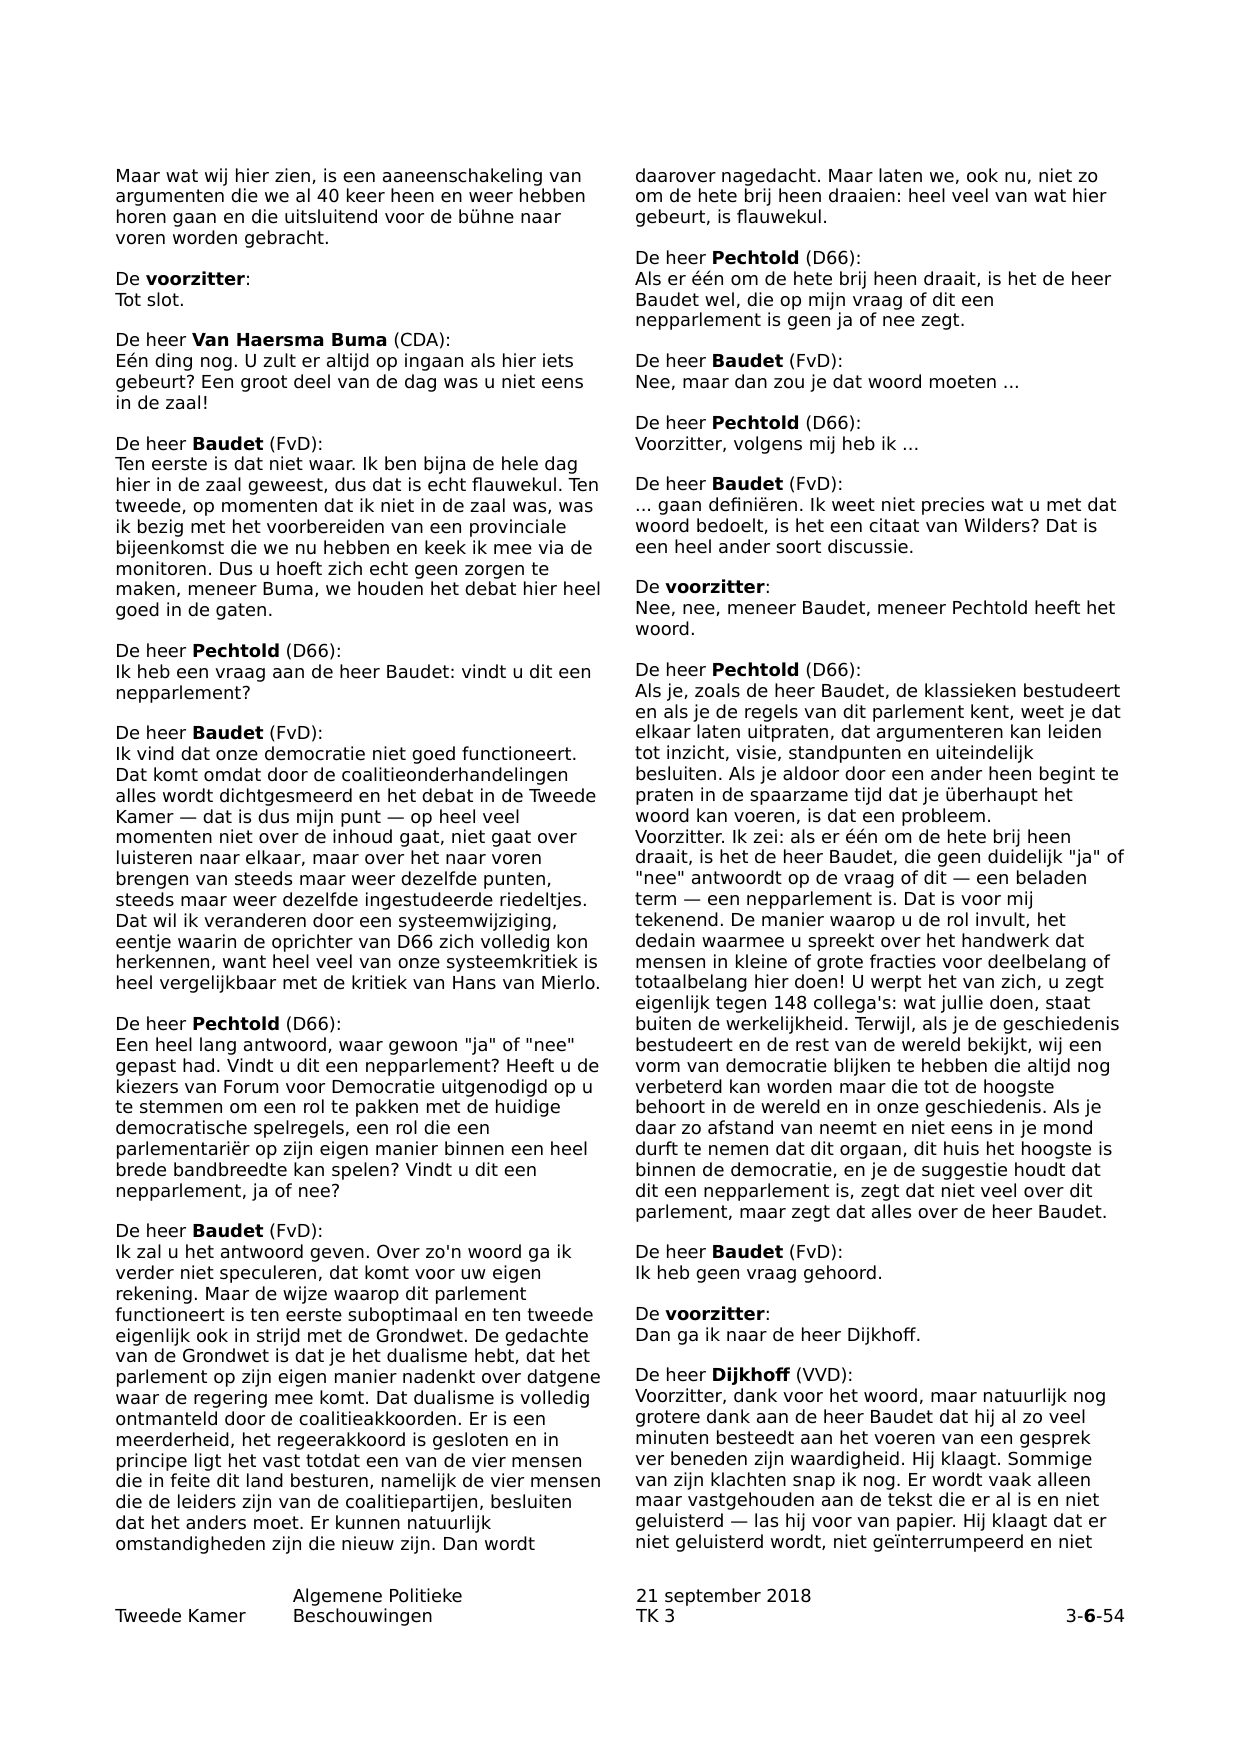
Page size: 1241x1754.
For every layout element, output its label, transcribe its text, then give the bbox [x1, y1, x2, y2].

text De heer Pechtold (D66): [635, 660, 1125, 681]
text Een heel lang antwoord, waar gewoon "ja" of "nee" gepast had. Vindt u dit een nepparlement? Heeft u de kiezers van Forum voor Democratie uitgenodigd op u te stemmen om een rol te pakken met de huidige democratische spelregels, een rol die een parlementariër op zijn eigen manier binnen een heel brede bandbreedte kan spelen? Vindt u dit een nepparlement, ja of nee? [115, 1035, 605, 1201]
text Eén ding nog. U zult er altijd op ingaan als hier iets gebeurt? Een groot deel van de dag was u niet eens in de zaal! [115, 351, 605, 413]
text De voorzitter: [635, 577, 1125, 598]
text De heer Baudet (FvD): [635, 351, 1125, 372]
text Ik heb een vraag aan de heer Baudet: vindt u dit een nepparlement? [115, 662, 605, 703]
text De voorzitter: [115, 269, 605, 289]
text De heer Baudet (FvD): [115, 1221, 605, 1242]
text Nee, maar dan zou je dat woord moeten ... [635, 372, 1125, 393]
text De heer Pechtold (D66): [115, 1014, 605, 1035]
text Voorzitter, volgens mij heb ik ... [635, 433, 1125, 454]
text De heer Baudet (FvD): [635, 1242, 1125, 1263]
text De heer Pechtold (D66): [115, 641, 605, 662]
text Nee, nee, meneer Baudet, meneer Pechtold heeft het woord. [635, 598, 1125, 640]
text De heer Baudet (FvD): [115, 433, 605, 454]
text De voorzitter: [635, 1304, 1125, 1324]
text Voorzitter. Ik zei: als er één om de hete brij heen draait, is het de heer Baudet, die geen duidelijk "ja" of "nee" antwoordt op de vraag of dit — een beladen term — een nepparlement is. Dat is voor mij tekenend. De manier waarop u de rol invult, het dedain waarmee u spreekt over het handwerk dat mensen in kleine of grote fracties voor deelbelang of totaalbelang hier doen! U werpt het van zich, u zegt eigenlijk tegen 148 collega's: wat jullie doen, staat buiten de werkelijkheid. Terwijl, als je de geschiedenis bestudeert en de rest van de wereld bekijkt, wij een vorm van democratie blijken te hebben die altijd nog verbeterd kan worden maar die tot de hoogste behoort in de wereld en in onze geschiedenis. Als je daar zo afstand van neemt en niet eens in je mond durft te nemen dat dit orgaan, dit huis het hoogste is binnen de democratie, en je de suggestie houdt dat dit een nepparlement is, zegt dat niet veel over dit parlement, maar zegt dat alles over de heer Baudet. [635, 826, 1125, 1222]
text De heer Baudet (FvD): [115, 723, 605, 744]
text Als je, zoals de heer Baudet, de klassieken bestudeert en als je de regels van dit parlement kent, weet je dat elkaar laten uitpraten, dat argumenteren kan leiden tot inzicht, visie, standpunten en uiteindelijk besluiten. Als je aldoor door een ander heen begint te praten in de spaarzame tijd dat je überhaupt het woord kan voeren, is dat een probleem. [635, 681, 1125, 826]
text De heer Dijkhoff (VVD): [635, 1365, 1125, 1386]
text Ik heb geen vraag gehoord. [635, 1263, 1125, 1284]
text Tot slot. [115, 289, 605, 310]
text Ik zal u het antwoord geven. Over zo'n woord ga ik verder niet speculeren, dat komt voor uw eigen rekening. Maar de wijze waarop dit parlement functioneert is ten eerste suboptimaal en ten tweede eigenlijk ook in strijd met de Grondwet. De gedachte van de Grondwet is dat je het dualisme hebt, dat het parlement op zijn eigen manier nadenkt over datgene waar de regering mee komt. Dat dualisme is volledig ontmanteld door de coalitieakkoorden. Er is een meerderheid, het regeerakkoord is gesloten en in principe ligt het vast totdat een van de vier mensen die in feite dit land besturen, namelijk de vier mensen die de leiders zijn van de coalitiepartijen, besluiten dat het anders moet. Er kunnen natuurlijk omstandigheden zijn die nieuw zijn. Dan wordt [115, 1242, 605, 1554]
text Ik vind dat onze democratie niet goed functioneert. Dat komt omdat door de coalitieonderhandelingen alles wordt dichtgesmeerd en het debat in de Tweede Kamer — dat is dus mijn punt — op heel veel momenten niet over de inhoud gaat, niet gaat over luisteren naar elkaar, maar over het naar voren brengen van steeds maar weer dezelfde punten, steeds maar weer dezelfde ingestudeerde riedeltjes. Dat wil ik veranderen door een systeemwijziging, eentje waarin de oprichter van D66 zich volledig kon herkennen, want heel veel van onze systeemkritiek is heel vergelijkbaar met de kritiek van Hans van Mierlo. [115, 744, 605, 994]
text Voorzitter, dank voor het woord, maar natuurlijk nog grotere dank aan de heer Baudet dat hij al zo veel minuten besteedt aan het voeren van een gesprek ver beneden zijn waardigheid. Hij klaagt. Sommige van zijn klachten snap ik nog. Er wordt vaak alleen maar vastgehouden aan de tekst die er al is en niet geluisterd — las hij voor van papier. Hij klaagt dat er niet geluisterd wordt, niet geïnterrumpeerd en niet [635, 1386, 1125, 1553]
text De heer Van Haersma Buma (CDA): [115, 330, 605, 351]
text Als er één om de hete brij heen draait, is het de heer Baudet wel, die op mijn vraag of dit een nepparlement is geen ja of nee zegt. [635, 268, 1125, 331]
text daarover nagedacht. Maar laten we, ook nu, niet zo om de hete brij heen draaien: heel veel van wat hier gebeurt, is flauwekul. [635, 165, 1125, 228]
text De heer Pechtold (D66): [635, 248, 1125, 268]
text De heer Baudet (FvD): [635, 474, 1125, 495]
text ... gaan definiëren. Ik weet niet precies wat u met dat woord bedoelt, is het een citaat van Wilders? Dat is een heel ander soort discussie. [635, 495, 1125, 557]
text De heer Pechtold (D66): [635, 413, 1125, 433]
text Maar wat wij hier zien, is een aaneenschakeling van argumenten die we al 40 keer heen en weer hebben horen gaan en die uitsluitend voor de bühne naar voren worden gebracht. [115, 165, 605, 249]
text Ten eerste is dat niet waar. Ik ben bijna de hele dag hier in de zaal geweest, dus dat is echt flauwekul. Ten tweede, op momenten dat ik niet in de zaal was, was ik bezig met het voorbereiden van een provinciale bijeenkomst die we nu hebben en keek ik mee via de monitoren. Dus u hoeft zich echt geen zorgen te maken, meneer Buma, we houden het debat hier heel goed in de gaten. [115, 454, 605, 621]
text Dan ga ik naar de heer Dijkhoff. [635, 1324, 1125, 1345]
